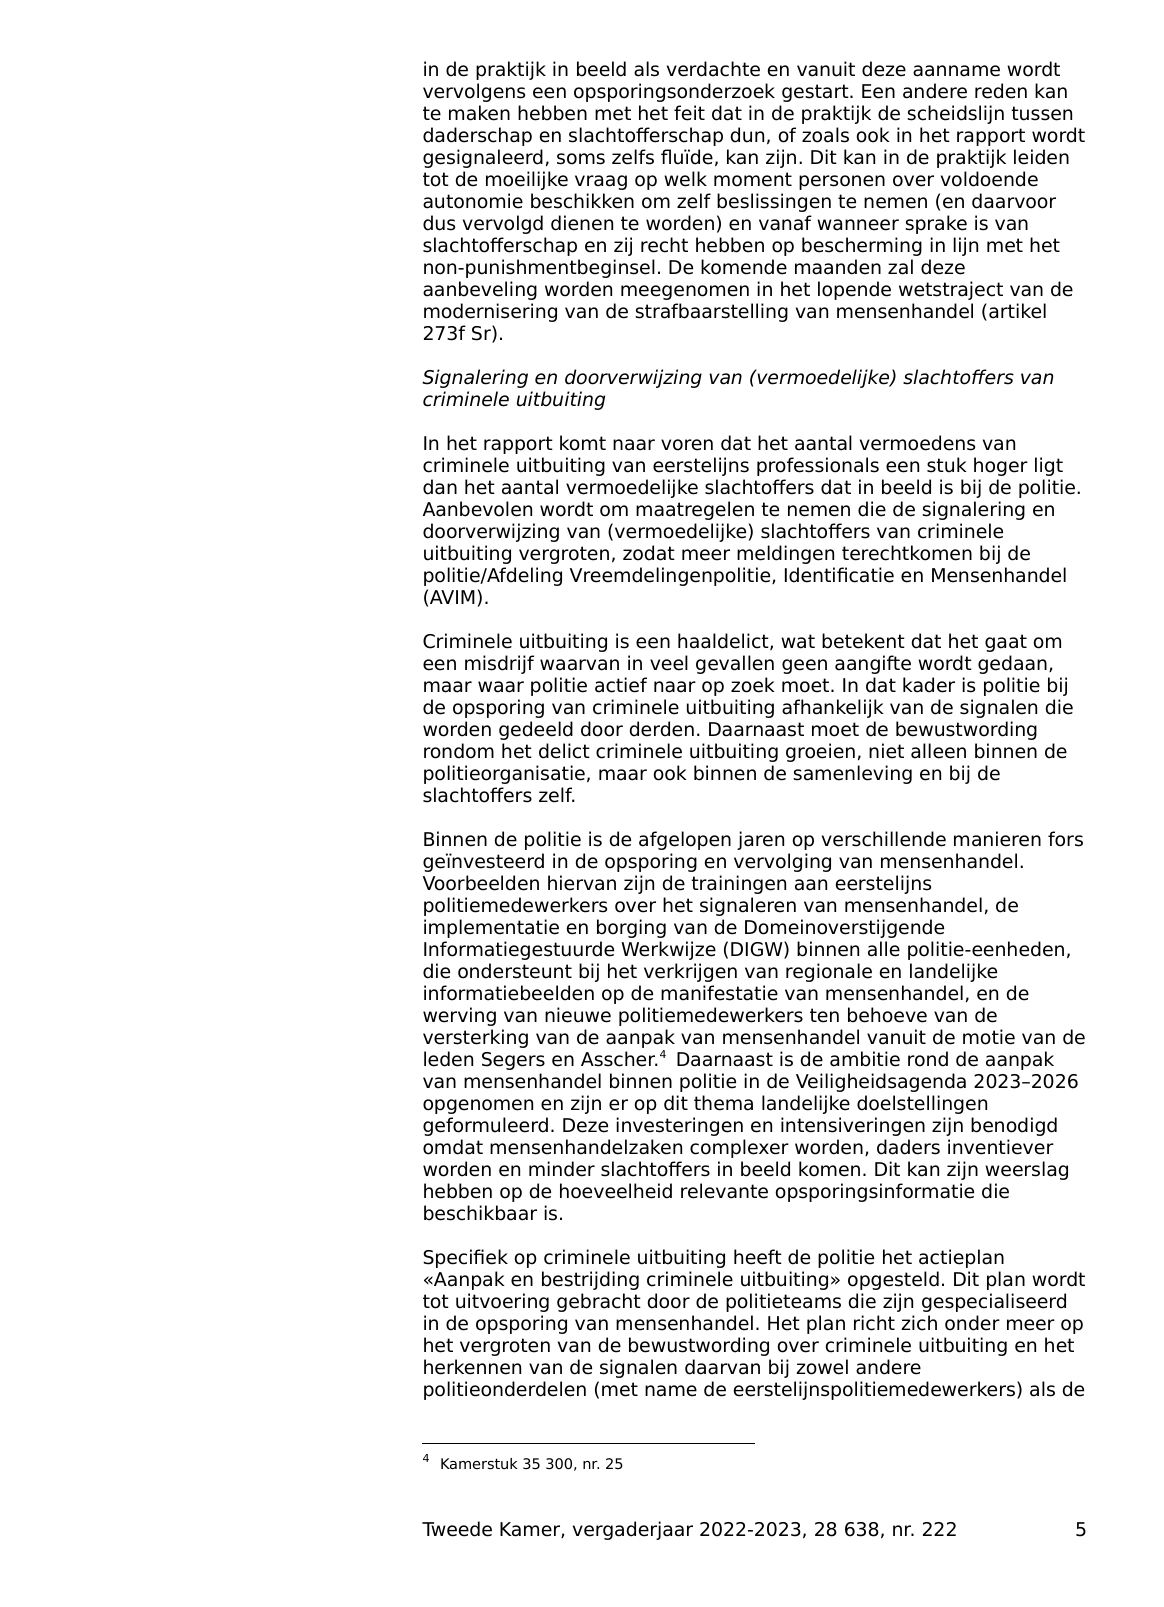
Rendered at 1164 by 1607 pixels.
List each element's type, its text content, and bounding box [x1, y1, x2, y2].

text Criminele uitbuiting is een haaldelict, wat betekent dat het gaat om een misdrijf waarvan in veel gevallen geen aangifte wordt gedaan, maar waar politie actief naar op zoek moet. In dat kader is politie bij de opsporing van criminele uitbuiting afhankelijk van de signalen die worden gedeeld door derden. Daarnaast moet de bewustwording rondom het delict criminele uitbuiting groeien, niet alleen binnen de politieorganisatie, maar ook binnen de samenleving en bij de slachtoffers zelf. [422, 631, 1087, 807]
subtitle Signalering en doorverwijzing van (vermoedelijke) slachtoffers van criminele uitbuiting [422, 367, 1087, 411]
text Specifiek op criminele uitbuiting heeft de politie het actieplan «Aanpak en bestrijding criminele uitbuiting» opgesteld. Dit plan wordt tot uitvoering gebracht door de politieteams die zijn gespecialiseerd in de opsporing van mensenhandel. Het plan richt zich onder meer op het vergroten van de bewustwording over criminele uitbuiting en het herkennen van de signalen daarvan bij zowel andere politieonderdelen (met name de eerstelijnspolitiemedewerkers) als de [422, 1247, 1087, 1401]
text In het rapport komt naar voren dat het aantal vermoedens van criminele uitbuiting van eerstelijns professionals een stuk hoger ligt dan het aantal vermoedelijke slachtoffers dat in beeld is bij de politie. Aanbevolen wordt om maatregelen te nemen die de signalering en doorverwijzing van (vermoedelijke) slachtoffers van criminele uitbuiting vergroten, zodat meer meldingen terechtkomen bij de politie/Afdeling Vreemdelingenpolitie, Identificatie en Mensenhandel (AVIM). [422, 433, 1087, 609]
text in de praktijk in beeld als verdachte en vanuit deze aanname wordt vervolgens een opsporingsonderzoek gestart. Een andere reden kan te maken hebben met het feit dat in de praktijk de scheidslijn tussen daderschap en slachtofferschap dun, of zoals ook in het rapport wordt gesignaleerd, soms zelfs fluïde, kan zijn. Dit kan in de praktijk leiden tot de moeilijke vraag op welk moment personen over voldoende autonomie beschikken om zelf beslissingen te nemen (en daarvoor dus vervolgd dienen te worden) en vanaf wanneer sprake is van slachtofferschap en zij recht hebben op bescherming in lijn met het non-punishmentbeginsel. De komende maanden zal deze aanbeveling worden meegenomen in het lopende wetstraject van de modernisering van de strafbaarstelling van mensenhandel (artikel 273f Sr). [422, 59, 1087, 345]
text Kamerstuk 35 300, nr. 25 [422, 1452, 1087, 1474]
text Binnen de politie is de afgelopen jaren op verschillende manieren fors geïnvesteerd in de opsporing en vervolging van mensenhandel. Voorbeelden hiervan zijn de trainingen aan eerstelijns politiemedewerkers over het signaleren van mensenhandel, de implementatie en borging van de Domeinoverstijgende Informatiegestuurde Werkwijze (DIGW) binnen alle politie-eenheden, die ondersteunt bij het verkrijgen van regionale en landelijke informatiebeelden op de manifestatie van mensenhandel, en de werving van nieuwe politiemedewerkers ten behoeve van de versterking van de aanpak van mensenhandel vanuit de motie van de leden Segers en Asscher. Daarnaast is de ambitie rond de aanpak van mensenhandel binnen politie in de Veiligheidsagenda 2023–2026 opgenomen en zijn er op dit thema landelijke doelstellingen geformuleerd. Deze investeringen en intensiveringen zijn benodigd omdat mensenhandelzaken complexer worden, daders inventiever worden en minder slachtoffers in beeld komen. Dit kan zijn weerslag hebben op de hoeveelheid relevante opsporingsinformatie die beschikbaar is. [422, 829, 1087, 1225]
